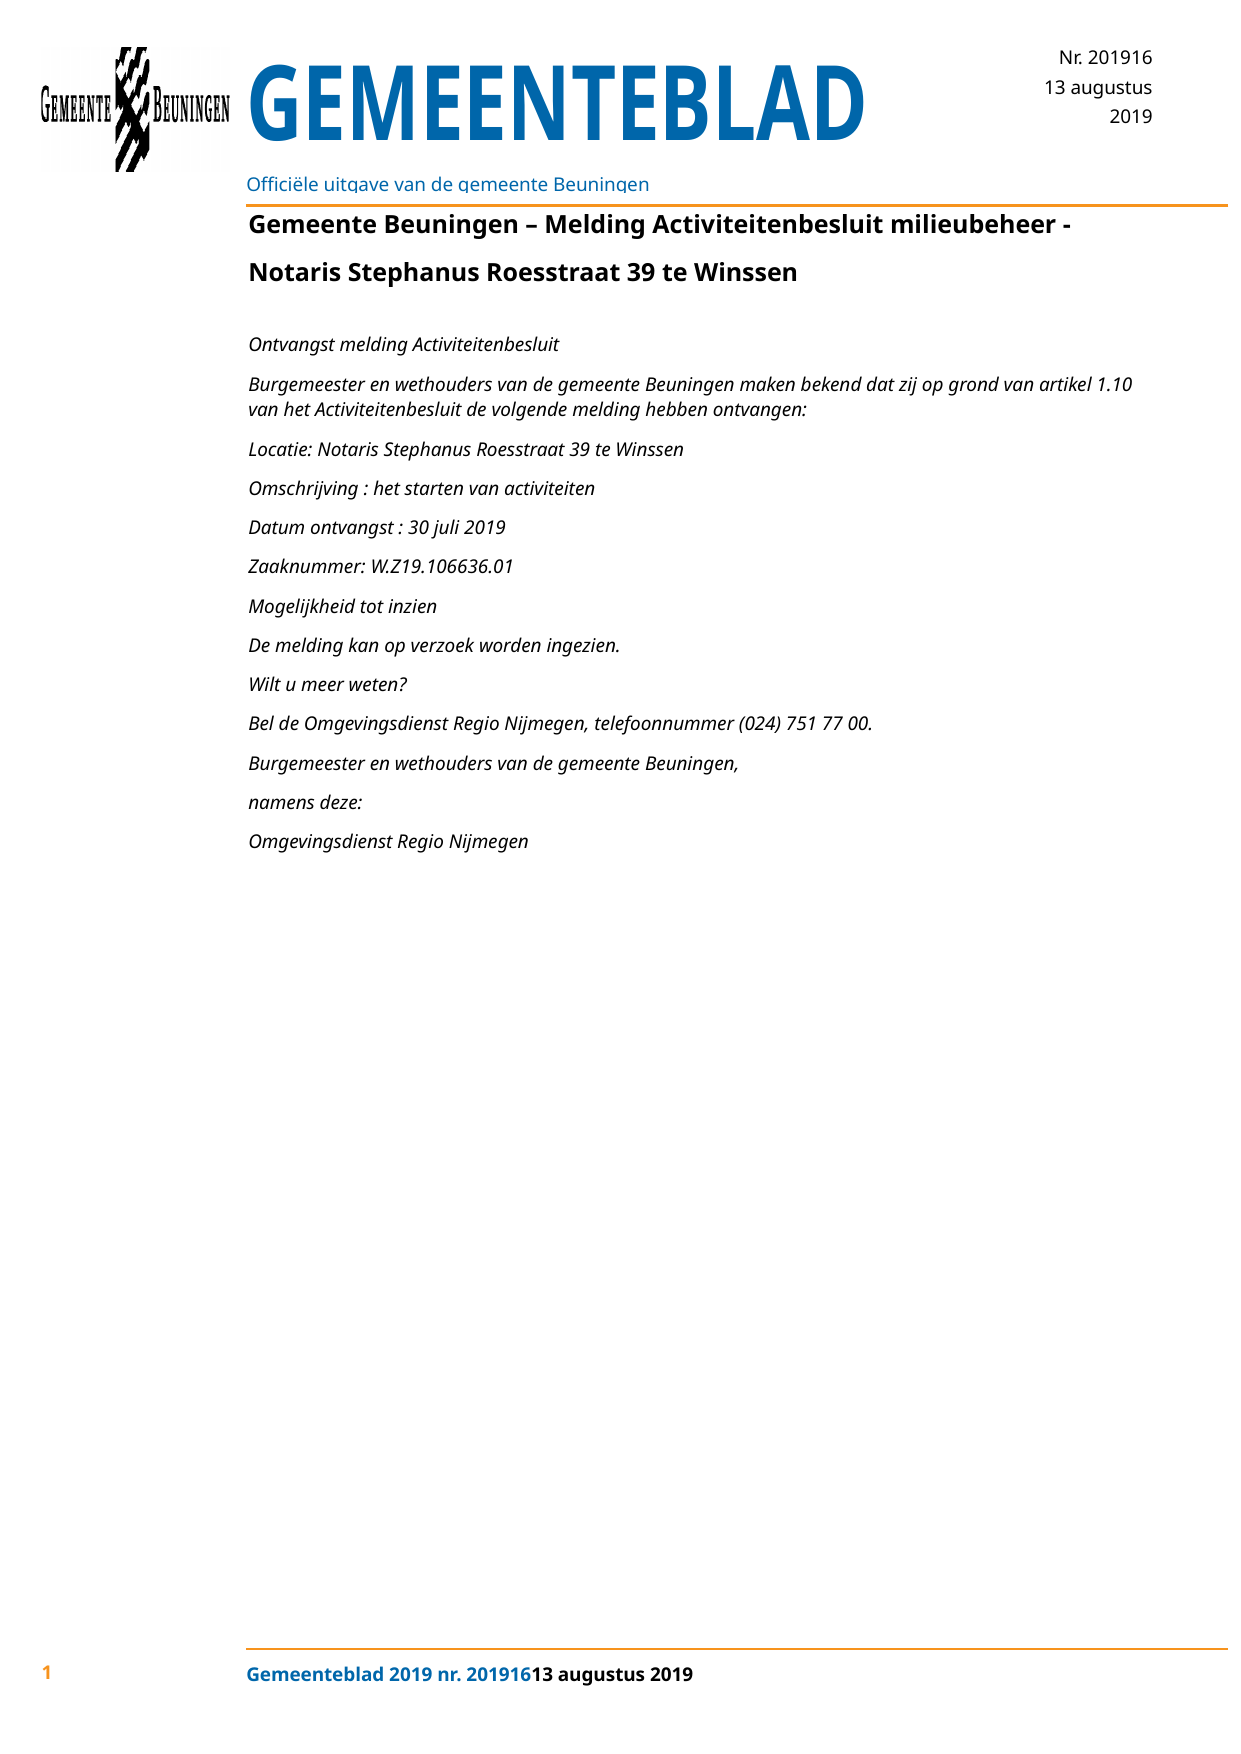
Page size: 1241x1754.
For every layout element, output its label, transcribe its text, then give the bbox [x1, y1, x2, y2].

text Burgemeester en wethouders van de gemeente Beuningen, [248, 750, 1152, 776]
text Ontvangst melding Activiteitenbesluit [248, 331, 1152, 357]
text Wilt u meer weten? [248, 671, 1152, 697]
picture [41, 47, 231, 172]
text Datum ontvangst : 30 juli 2019 [248, 514, 1152, 540]
text Bel de Omgevingsdienst Regio Nijmegen, telefoonnummer (024) 751 77 00. [248, 711, 1152, 736]
text Zaaknummer: W.Z19.106636.01 [248, 553, 1152, 579]
text Omgevingsdienst Regio Nijmegen [248, 828, 1152, 854]
text Locatie: Notaris Stephanus Roesstraat 39 te Winssen [248, 436, 1152, 461]
text Gemeente Beuningen – Melding Activiteitenbesluit milieubeheer - Notaris Stephanus Roesstraat 39 te Winssen [248, 207, 1152, 288]
text De melding kan op verzoek worden ingezien. [248, 632, 1152, 658]
text Mogelijkheid tot inzien [248, 593, 1152, 618]
text Burgemeester en wethouders van de gemeente Beuningen maken bekend dat zij op grond van artikel 1.10 van het Activiteitenbesluit de volgende melding hebben ontvangen: [248, 371, 1152, 422]
text namens deze: [248, 789, 1152, 815]
text Omschrijving : het starten van activiteiten [248, 475, 1152, 501]
